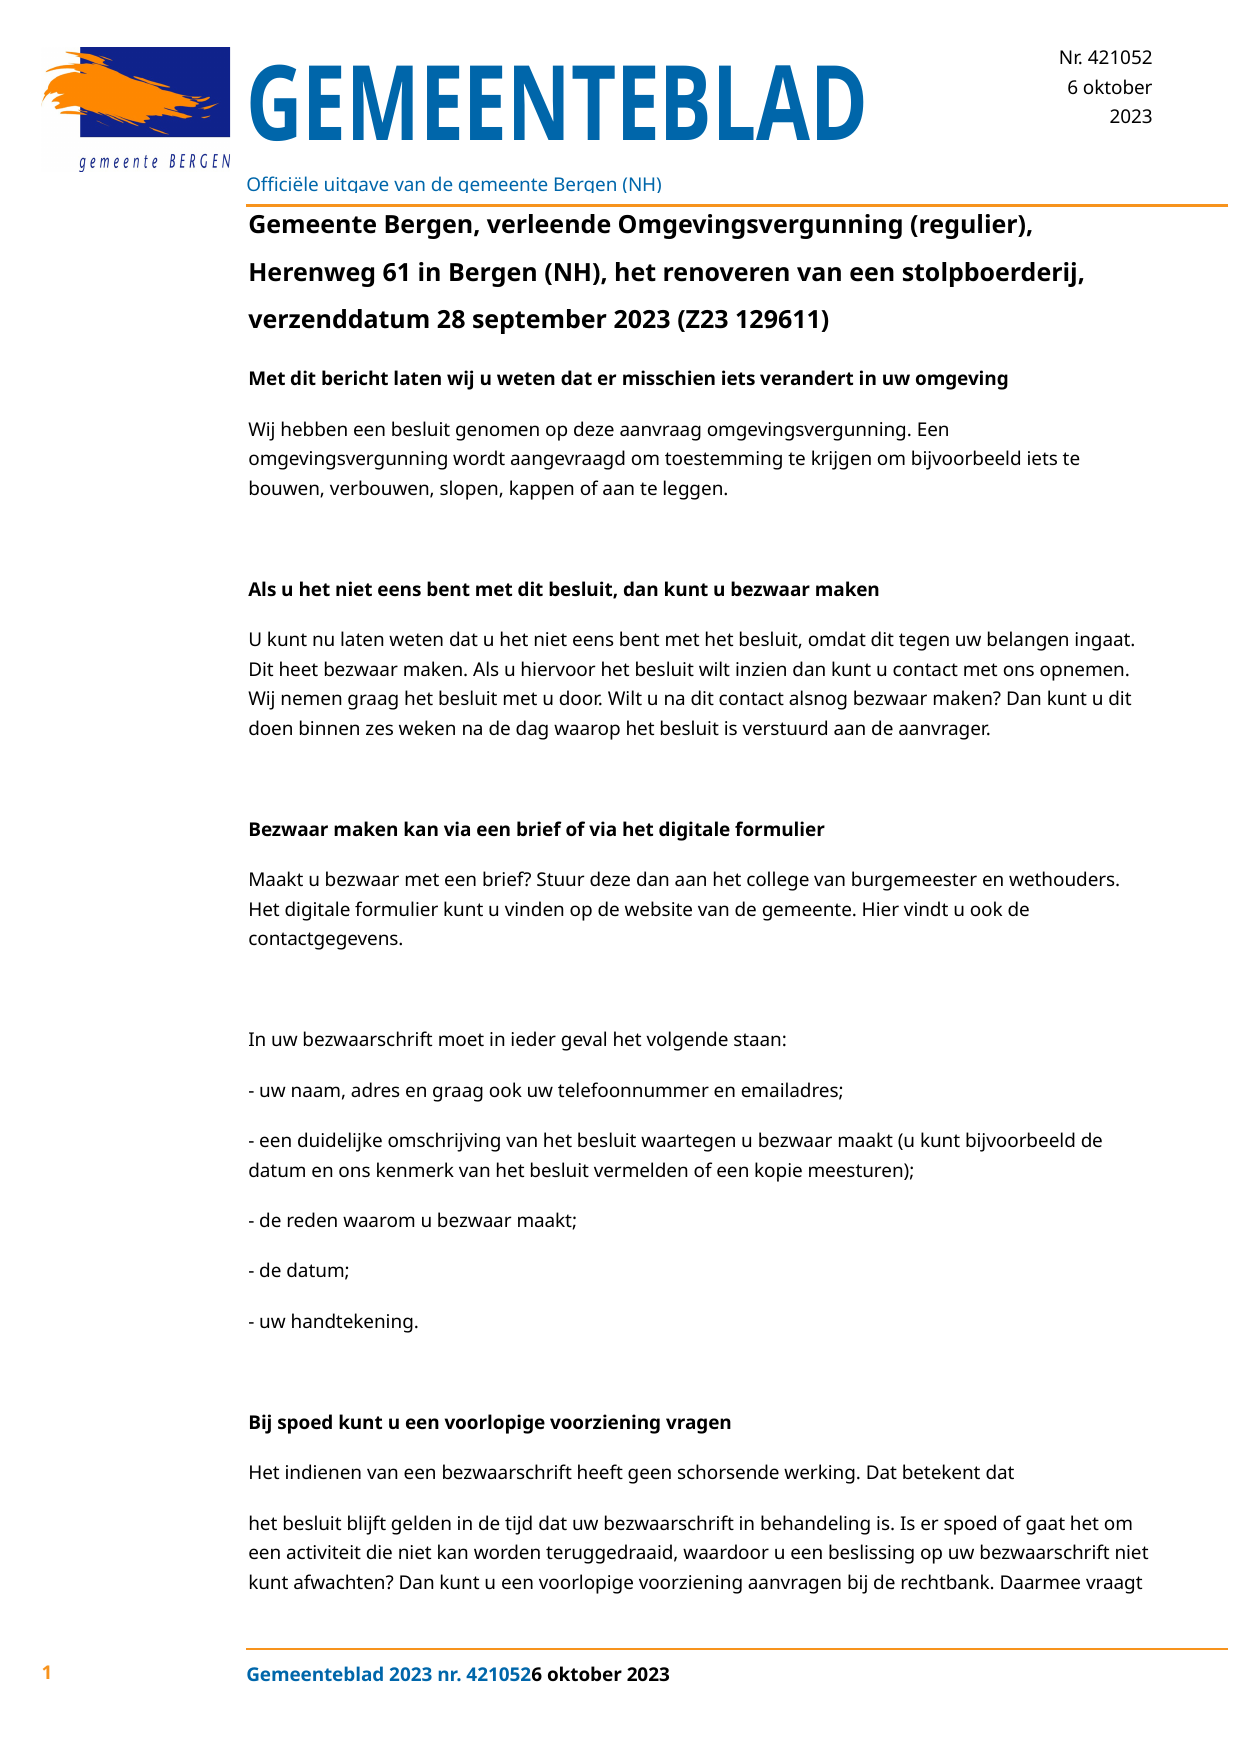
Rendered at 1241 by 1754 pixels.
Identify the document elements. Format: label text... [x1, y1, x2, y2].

text Als u het niet eens bent met dit besluit, dan kunt u bezwaar maken [248, 576, 1152, 602]
text het besluit blijft gelden in de tijd dat uw bezwaarschrift in behandeling is. Is er spoed of gaat het om een activiteit die niet kan worden teruggedraaid, waardoor u een beslissing op uw bezwaarschrift niet kunt afwachten? Dan kunt u een voorlopige voorziening aanvragen bij de rechtbank. Daarmee vraagt [248, 1510, 1152, 1594]
text Gemeente Bergen, verleende Omgevingsvergunning (regulier), Herenweg 61 in Bergen (NH), het renoveren van een stolpboerderij, verzenddatum 28 september 2023 (Z23 129611) [248, 207, 1152, 336]
text In uw bezwaarschrift moet in ieder geval het volgende staan: [248, 1026, 1152, 1052]
text Met dit bericht laten wij u weten dat er misschien iets verandert in uw omgeving [248, 366, 1152, 391]
text - de datum; [248, 1258, 1152, 1283]
text Bezwaar maken kan via een brief of via het digitale formulier [248, 816, 1152, 842]
text - uw naam, adres en graag ook uw telefoonnummer en emailadres; [248, 1077, 1152, 1102]
text Het indienen van een bezwaarschrift heeft geen schorsende werking. Dat betekent dat [248, 1459, 1152, 1485]
text - uw handtekening. [248, 1308, 1152, 1334]
text U kunt nu laten weten dat u het niet eens bent met het besluit, omdat dit tegen uw belangen ingaat. Dit heet bezwaar maken. Als u hiervoor het besluit wilt inzien dan kunt u contact met ons opnemen. Wij nemen graag het besluit met u door. Wilt u na dit contact alsnog bezwaar maken? Dan kunt u dit doen binnen zes weken na de dag waarop het besluit is verstuurd aan de aanvrager. [248, 626, 1152, 741]
text Bij spoed kunt u een voorlopige voorziening vragen [248, 1409, 1152, 1434]
text - de reden waarom u bezwaar maakt; [248, 1207, 1152, 1233]
text Maakt u bezwaar met een brief? Stuur deze dan aan het college van burgemeester en wethouders. Het digitale formulier kunt u vinden op de website van de gemeente. Hier vindt u ook de contactgegevens. [248, 866, 1152, 951]
text - een duidelijke omschrijving van het besluit waartegen u bezwaar maakt (u kunt bijvoorbeeld de datum en ons kenmerk van het besluit vermelden of een kopie meesturen); [248, 1127, 1152, 1182]
text Wij hebben een besluit genomen op deze aanvraag omgevingsvergunning. Een omgevingsvergunning wordt aangevraagd om toestemming te krijgen om bijvoorbeeld iets te bouwen, verbouwen, slopen, kappen of aan te leggen. [248, 416, 1152, 501]
picture [41, 47, 231, 172]
